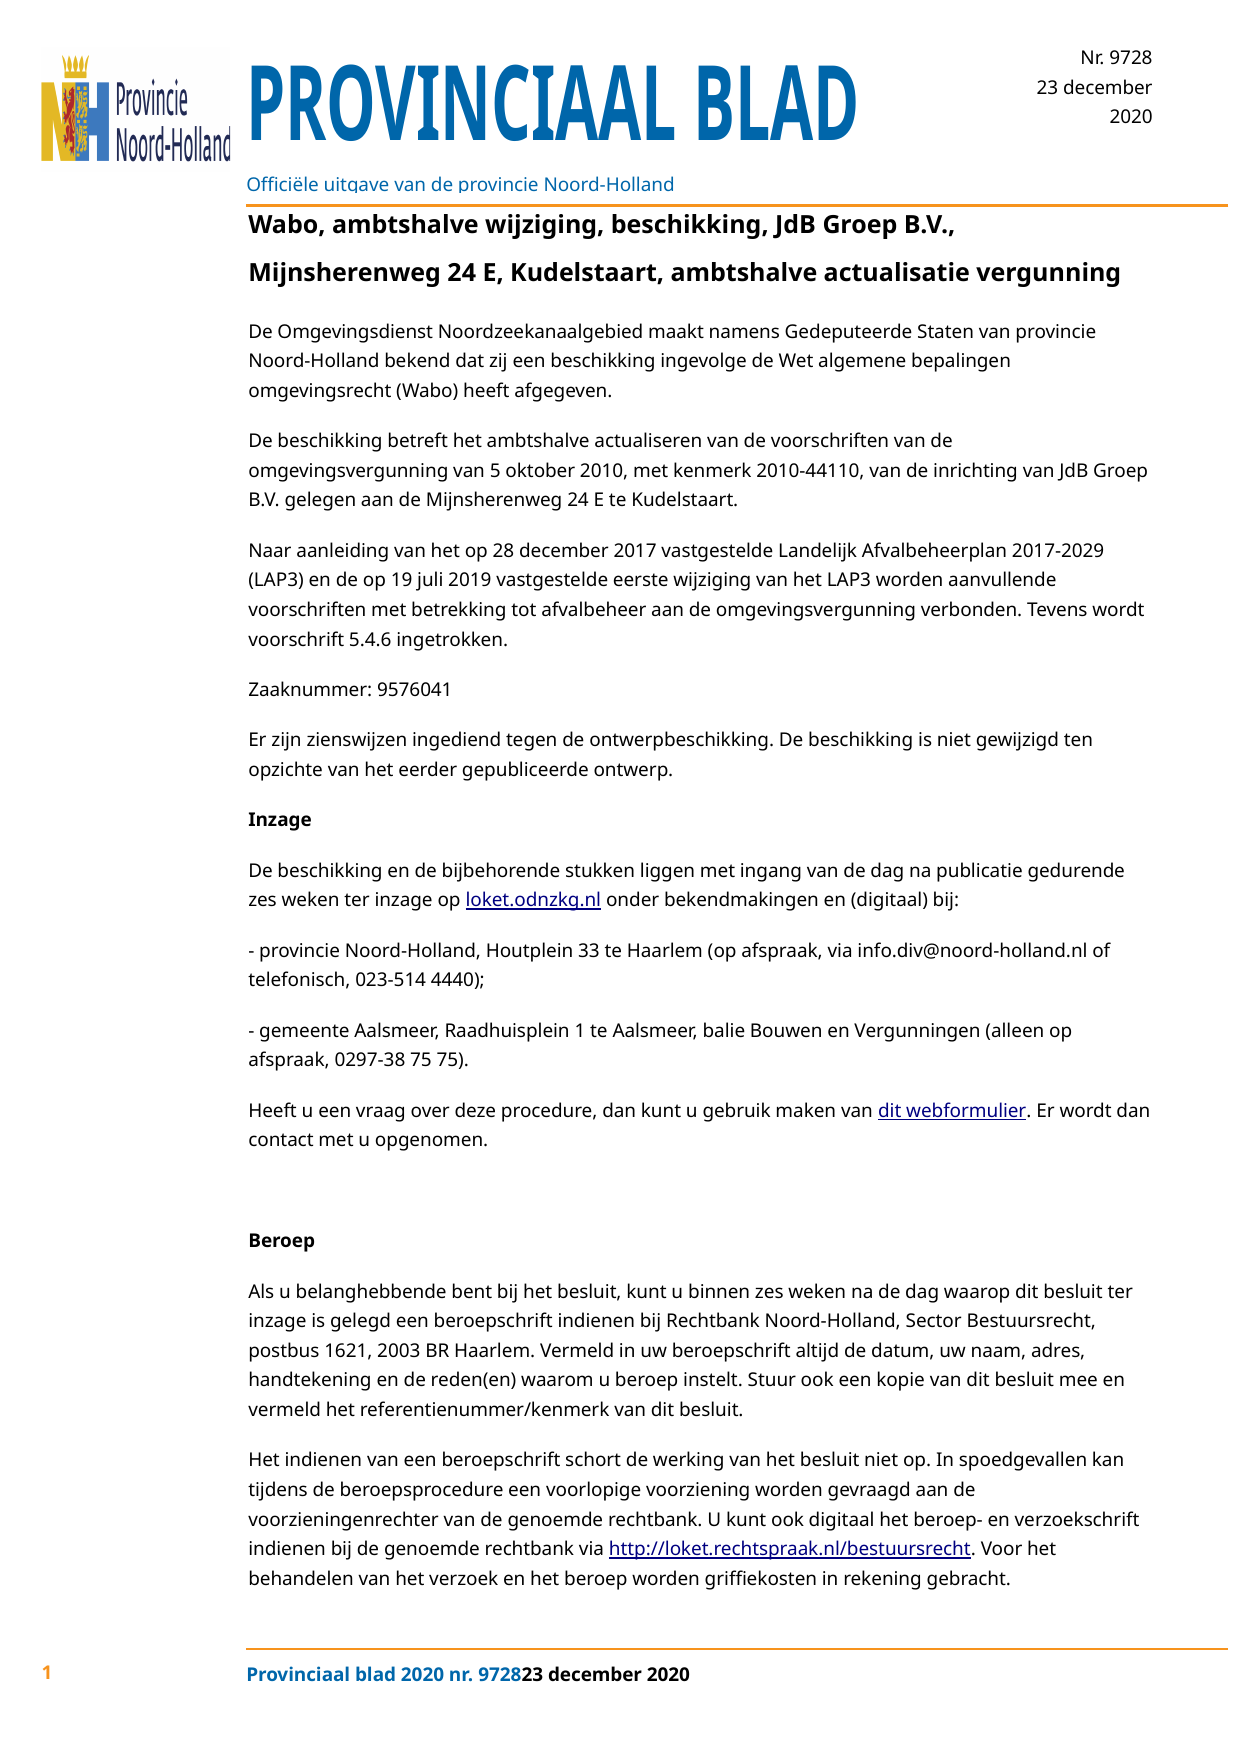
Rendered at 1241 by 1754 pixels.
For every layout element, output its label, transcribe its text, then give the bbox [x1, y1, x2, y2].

picture [41, 47, 231, 172]
text De Omgevingsdienst Noordzeekanaalgebied maakt namens Gedeputeerde Staten van provincie Noord-Holland bekend dat zij een beschikking ingevolge de Wet algemene bepalingen omgevingsrecht (Wabo) heeft afgegeven. [248, 318, 1152, 403]
text Heeft u een vraag over deze procedure, dan kunt u gebruik maken van dit webformulier. Er wordt dan contact met u opgenomen. [248, 1097, 1152, 1152]
text Het indienen van een beroepschrift schort de werking van het besluit niet op. In spoedgevallen kan tijdens de beroepsprocedure een voorlopige voorziening worden gevraagd aan de voorzieningenrechter van de genoemde rechtbank. U kunt ook digitaal het beroep- en verzoekschrift indienen bij de genoemde rechtbank via http://loket.rechtspraak.nl/bestuursrecht. Voor het behandelen van het verzoek en het beroep worden griffiekosten in rekening gebracht. [248, 1447, 1152, 1591]
text Inzage [248, 807, 1152, 832]
text Wabo, ambtshalve wijziging, beschikking, JdB Groep B.V., Mijnsherenweg 24 E, Kudelstaart, ambtshalve actualisatie vergunning [248, 207, 1152, 288]
text Naar aanleiding van het op 28 december 2017 vastgestelde Landelijk Afvalbeheerplan 2017-2029 (LAP3) en de op 19 juli 2019 vastgestelde eerste wijziging van het LAP3 worden aanvullende voorschriften met betrekking tot afvalbeheer aan de omgevingsvergunning verbonden. Tevens wordt voorschrift 5.4.6 ingetrokken. [248, 537, 1152, 652]
text - provincie Noord-Holland, Houtplein 33 te Haarlem (op afspraak, via info.div@noord-holland.nl of telefonisch, 023-514 4440); [248, 937, 1152, 992]
text Als u belanghebbende bent bij het besluit, kunt u binnen zes weken na de dag waarop dit besluit ter inzage is gelegd een beroepschrift indienen bij Rechtbank Noord-Holland, Sector Bestuursrecht, postbus 1621, 2003 BR Haarlem. Vermeld in uw beroepschrift altijd de datum, uw naam, adres, handtekening en de reden(en) waarom u beroep instelt. Stuur ook een kopie van dit besluit mee en vermeld het referentienummer/kenmerk van dit besluit. [248, 1278, 1152, 1422]
text Zaaknummer: 9576041 [248, 676, 1152, 702]
text Beroep [248, 1227, 1152, 1253]
text Er zijn zienswijzen ingediend tegen de ontwerpbeschikking. De beschikking is niet gewijzigd ten opzichte van het eerder gepubliceerde ontwerp. [248, 727, 1152, 782]
text De beschikking betreft het ambtshalve actualiseren van de voorschriften van de omgevingsvergunning van 5 oktober 2010, met kenmerk 2010-44110, van de inrichting van JdB Groep B.V. gelegen aan de Mijnsherenweg 24 E te Kudelstaart. [248, 427, 1152, 512]
text De beschikking en de bijbehorende stukken liggen met ingang van de dag na publicatie gedurende zes weken ter inzage op loket.odnzkg.nl onder bekendmakingen en (digitaal) bij: [248, 857, 1152, 912]
text - gemeente Aalsmeer, Raadhuisplein 1 te Aalsmeer, balie Bouwen en Vergunningen (alleen op afspraak, 0297-38 75 75). [248, 1017, 1152, 1072]
